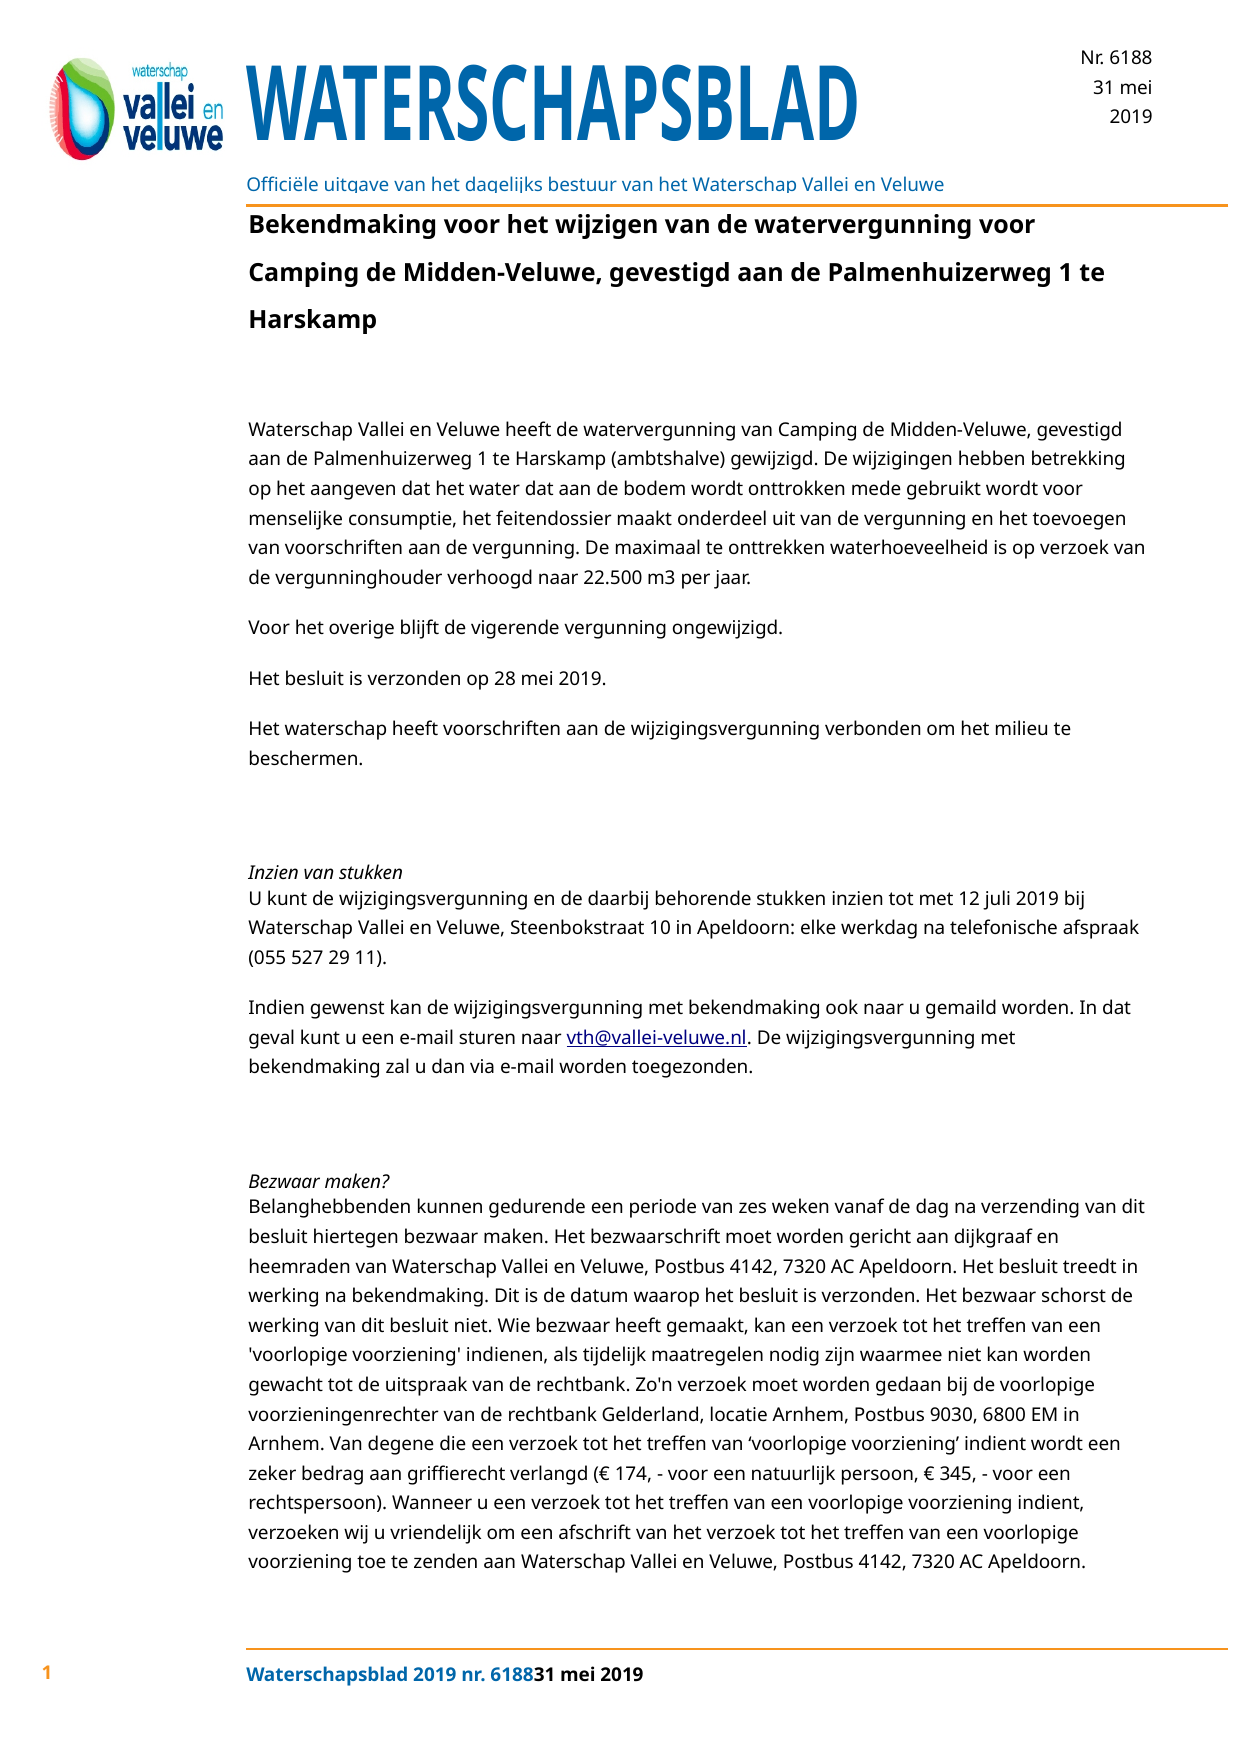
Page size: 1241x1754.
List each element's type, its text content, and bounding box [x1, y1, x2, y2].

text Inzien van stukken [248, 859, 1152, 885]
text U kunt de wijzigingsvergunning en de daarbij behorende stukken inzien tot met 12 juli 2019 bij Waterschap Vallei en Veluwe, Steenbokstraat 10 in Apeldoorn: elke werkdag na telefonische afspraak (055 527 29 11). [248, 885, 1152, 970]
text Het waterschap heeft voorschriften aan de wijzigingsvergunning verbonden om het milieu te beschermen. [248, 715, 1152, 770]
picture [41, 47, 231, 172]
text Indien gewenst kan de wijzigingsvergunning met bekendmaking ook naar u gemaild worden. In dat geval kunt u een e-mail sturen naar vth@vallei-veluwe.nl. De wijzigingsvergunning met bekendmaking zal u dan via e-mail worden toegezonden. [248, 994, 1152, 1079]
text Belanghebbenden kunnen gedurende een periode van zes weken vanaf de dag na verzending van dit besluit hiertegen bezwaar maken. Het bezwaarschrift moet worden gericht aan dijkgraaf en heemraden van Waterschap Vallei en Veluwe, Postbus 4142, 7320 AC Apeldoorn. Het besluit treedt in werking na bekendmaking. Dit is de datum waarop het besluit is verzonden. Het bezwaar schorst de werking van dit besluit niet. Wie bezwaar heeft gemaakt, kan een verzoek tot het treffen van een 'voorlopige voorziening' indienen, als tijdelijk maatregelen nodig zijn waarmee niet kan worden gewacht tot de uitspraak van de rechtbank. Zo'n verzoek moet worden gedaan bij de voorlopige voorzieningenrechter van de rechtbank Gelderland, locatie Arnhem, Postbus 9030, 6800 EM in Arnhem. Van degene die een verzoek tot het treffen van ‘voorlopige voorziening’ indient wordt een zeker bedrag aan griffierecht verlangd (€ 174, - voor een natuurlijk persoon, € 345, - voor een rechtspersoon). Wanneer u een verzoek tot het treffen van een voorlopige voorziening indient, verzoeken wij u vriendelijk om een afschrift van het verzoek tot het treffen van een voorlopige voorziening toe te zenden aan Waterschap Vallei en Veluwe, Postbus 4142, 7320 AC Apeldoorn. [248, 1194, 1152, 1574]
text Waterschap Vallei en Veluwe heeft de watervergunning van Camping de Midden-Veluwe, gevestigd aan de Palmenhuizerweg 1 te Harskamp (ambtshalve) gewijzigd. De wijzigingen hebben betrekking op het aangeven dat het water dat aan de bodem wordt onttrokken mede gebruikt wordt voor menselijke consumptie, het feitendossier maakt onderdeel uit van de vergunning en het toevoegen van voorschriften aan de vergunning. De maximaal te onttrekken waterhoeveelheid is op verzoek van de vergunninghouder verhoogd naar 22.500 m3 per jaar. [248, 416, 1152, 589]
text Voor het overige blijft de vigerende vergunning ongewijzigd. [248, 614, 1152, 640]
text Het besluit is verzonden op 28 mei 2019. [248, 665, 1152, 690]
text Bekendmaking voor het wijzigen van de watervergunning voor Camping de Midden-Veluwe, gevestigd aan de Palmenhuizerweg 1 te Harskamp [248, 207, 1152, 336]
text Bezwaar maken? [248, 1168, 1152, 1194]
